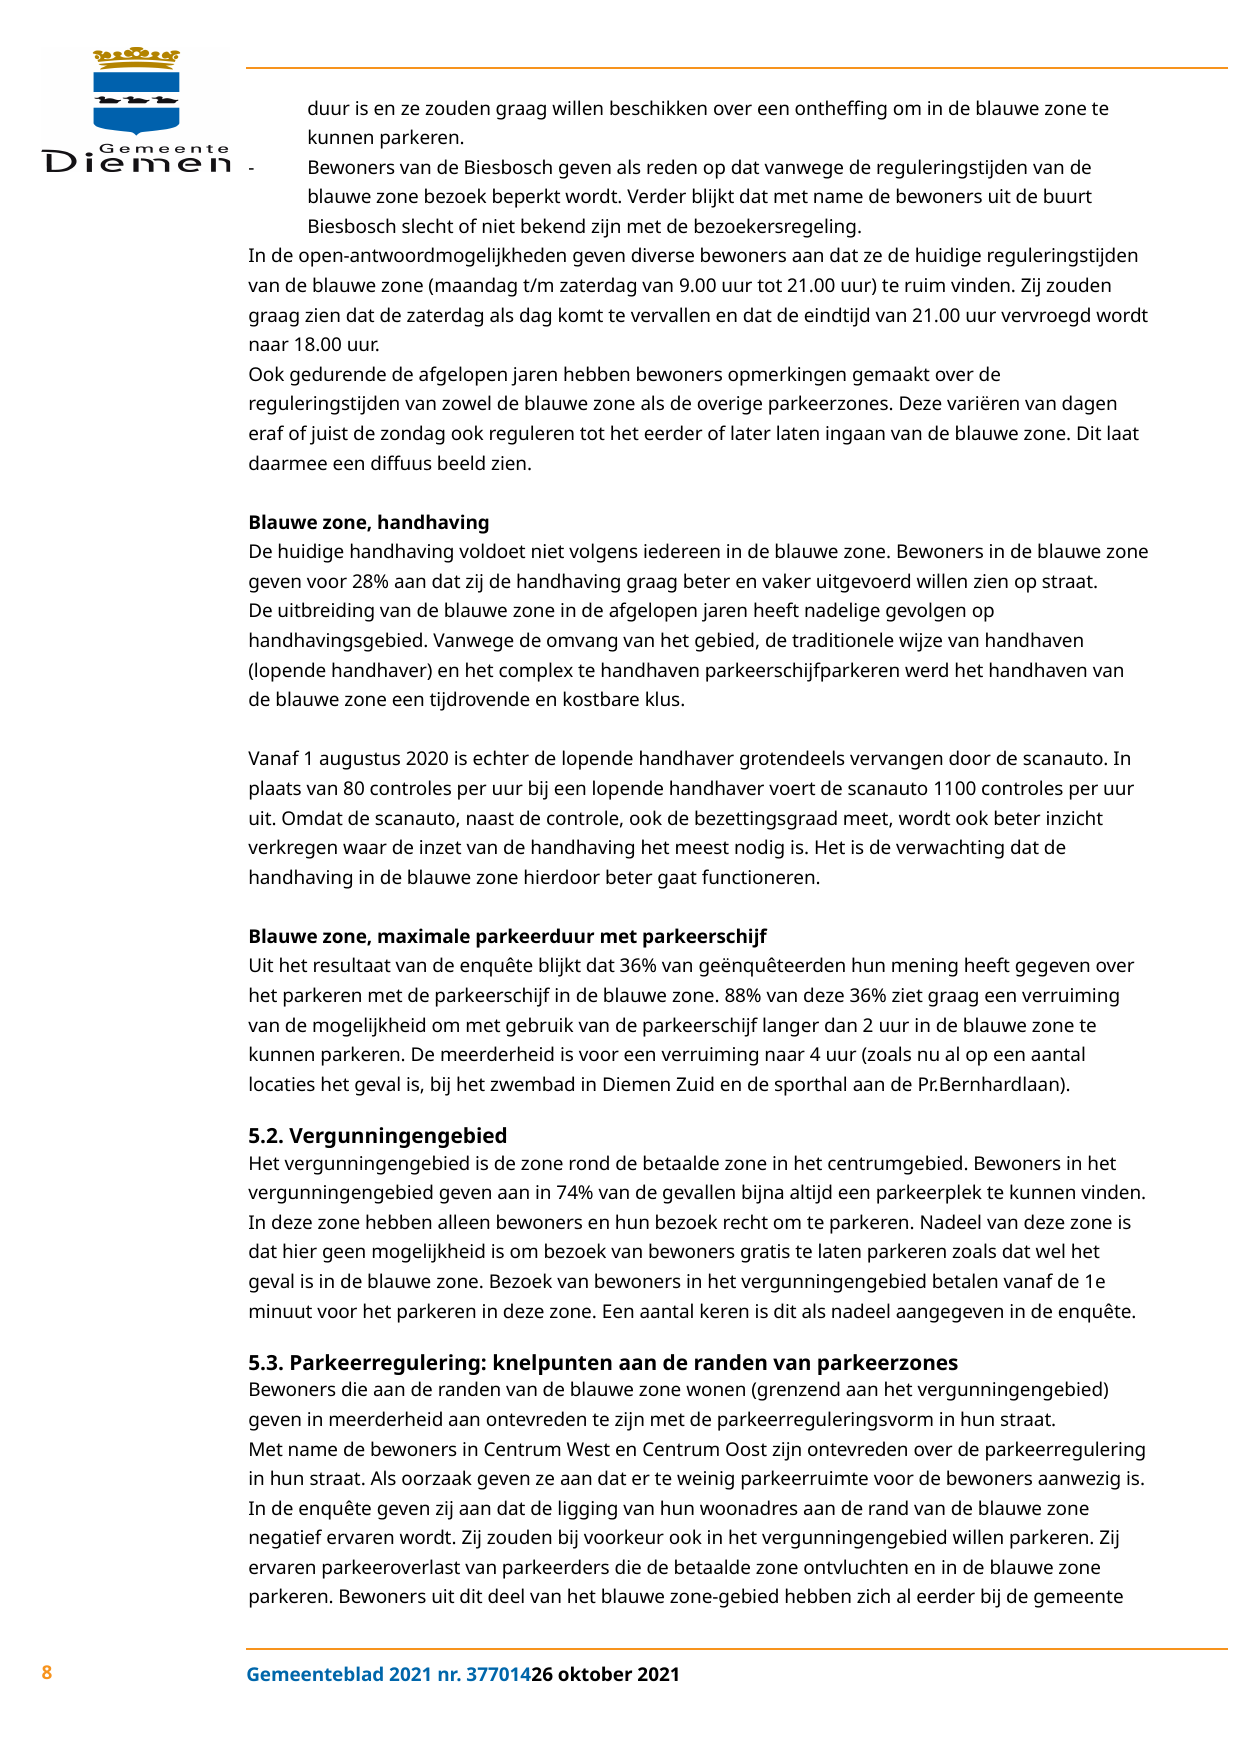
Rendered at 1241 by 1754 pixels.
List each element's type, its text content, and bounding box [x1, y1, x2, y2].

text Met name de bewoners in Centrum West en Centrum Oost zijn ontevreden over de parkeerregulering in hun straat. Als oorzaak geven ze aan dat er te weinig parkeerruimte voor de bewoners aanwezig is. In de enquête geven zij aan dat de ligging van hun woonadres aan de rand van de blauwe zone negatief ervaren wordt. Zij zouden bij voorkeur ook in het vergunningengebied willen parkeren. Zij ervaren parkeeroverlast van parkeerders die de betaalde zone ontvluchten en in de blauwe zone parkeren. Bewoners uit dit deel van het blauwe zone-gebied hebben zich al eerder bij de gemeente [248, 1436, 1152, 1609]
text De uitbreiding van de blauwe zone in de afgelopen jaren heeft nadelige gevolgen op handhavingsgebied. Vanwege de omvang van het gebied, de traditionele wijze van handhaven (lopende handhaver) en het complex te handhaven parkeerschijfparkeren werd het handhaven van de blauwe zone een tijdrovende en kostbare klus. [248, 598, 1152, 712]
text Bewoners die aan de randen van de blauwe zone wonen (grenzend aan het vergunningengebied) geven in meerderheid aan ontevreden te zijn met de parkeerreguleringsvorm in hun straat. [248, 1377, 1152, 1432]
text In de open-antwoordmogelijkheden geven diverse bewoners aan dat ze de huidige reguleringstijden van de blauwe zone (maandag t/m zaterdag van 9.00 uur tot 21.00 uur) te ruim vinden. Zij zouden graag zien dat de zaterdag als dag komt te vervallen en dat de eindtijd van 21.00 uur vervroegd wordt naar 18.00 uur. [248, 243, 1152, 357]
list Bewoners van de Biesbosch geven als reden op dat vanwege de reguleringstijden van de blauwe zone bezoek beperkt wordt. Verder blijkt dat met name de bewoners uit de buurt Biesbosch slecht of niet bekend zijn met de bezoekersregeling. [248, 154, 1152, 239]
text Ook gedurende de afgelopen jaren hebben bewoners opmerkingen gemaakt over de reguleringstijden van zowel de blauwe zone als de overige parkeerzones. Deze variëren van dagen eraf of juist de zondag ook reguleren tot het eerder of later laten ingaan van de blauwe zone. Dit laat daarmee een diffuus beeld zien. [248, 361, 1152, 476]
text De huidige handhaving voldoet niet volgens iedereen in de blauwe zone. Bewoners in de blauwe zone geven voor 28% aan dat zij de handhaving graag beter en vaker uitgevoerd willen zien op straat. [248, 538, 1152, 594]
text Het vergunningengebied is de zone rond de betaalde zone in het centrumgebied. Bewoners in het vergunningengebied geven aan in 74% van de gevallen bijna altijd een parkeerplek te kunnen vinden. In deze zone hebben alleen bewoners en hun bezoek recht om te parkeren. Nadeel van deze zone is dat hier geen mogelijkheid is om bezoek van bewoners gratis te laten parkeren zoals dat wel het geval is in de blauwe zone. Bezoek van bewoners in het vergunningengebied betalen vanaf de 1e minuut voor het parkeren in deze zone. Een aantal keren is dit als nadeel aangegeven in de enquête. [248, 1150, 1152, 1323]
list duur is en ze zouden graag willen beschikken over een ontheffing om in de blauwe zone te kunnen parkeren. [248, 95, 1152, 150]
text 5.3. Parkeerregulering: knelpunten aan de randen van parkeerzones [248, 1348, 1152, 1377]
picture [41, 47, 231, 172]
text Uit het resultaat van de enquête blijkt dat 36% van geënquêteerden hun mening heeft gegeven over het parkeren met de parkeerschijf in de blauwe zone. 88% van deze 36% ziet graag een verruiming van de mogelijkheid om met gebruik van de parkeerschijf langer dan 2 uur in de blauwe zone te kunnen parkeren. De meerderheid is voor een verruiming naar 4 uur (zoals nu al op een aantal locaties het geval is, bij het zwembad in Diemen Zuid en de sporthal aan de Pr.Bernhardlaan). [248, 953, 1152, 1097]
text Blauwe zone, maximale parkeerduur met parkeerschijf [248, 923, 1152, 949]
text 5.2. Vergunningengebied [248, 1121, 1152, 1150]
text Blauwe zone, handhaving [248, 509, 1152, 535]
text Vanaf 1 augustus 2020 is echter de lopende handhaver grotendeels vervangen door de scanauto. In plaats van 80 controles per uur bij een lopende handhaver voert de scanauto 1100 controles per uur uit. Omdat de scanauto, naast de controle, ook de bezettingsgraad meet, wordt ook beter inzicht verkregen waar de inzet van de handhaving het meest nodig is. Het is de verwachting dat de handhaving in de blauwe zone hierdoor beter gaat functioneren. [248, 746, 1152, 890]
